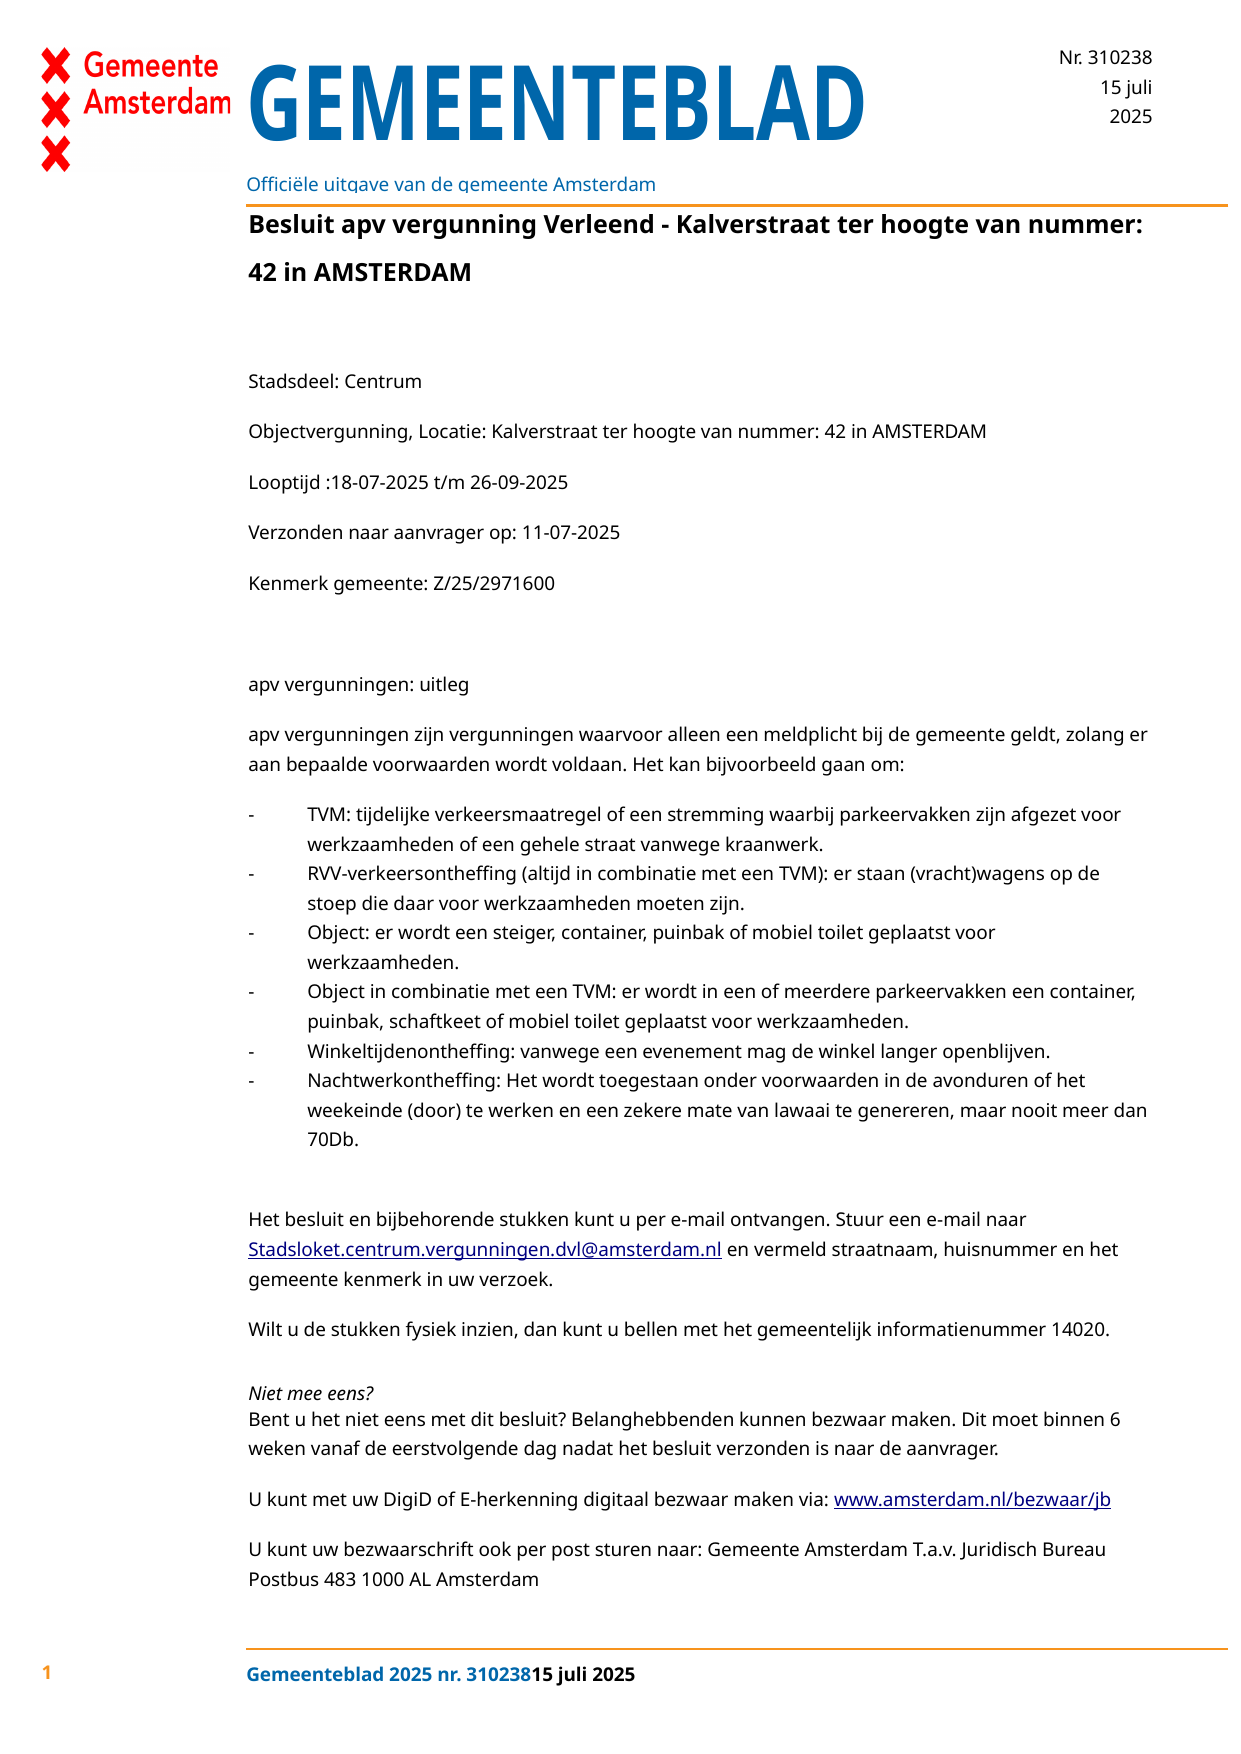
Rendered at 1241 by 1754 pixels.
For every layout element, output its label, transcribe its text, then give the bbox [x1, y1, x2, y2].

text Wilt u de stukken fysiek inzien, dan kunt u bellen met het gemeentelijk informatienummer 14020. [248, 1316, 1152, 1342]
list Nachtwerkontheffing: Het wordt toegestaan onder voorwaarden in de avonduren of het weekeinde (door) te werken en een zekere mate van lawaai te genereren, maar nooit meer dan 70Db. [248, 1067, 1152, 1152]
text Het besluit en bijbehorende stukken kunt u per e-mail ontvangen. Stuur een e-mail naar Stadsloket.centrum.vergunningen.dvl@amsterdam.nl en vermeld straatnaam, huisnummer en het gemeente kenmerk in uw verzoek. [248, 1207, 1152, 1292]
text apv vergunningen zijn vergunningen waarvoor alleen een meldplicht bij de gemeente geldt, zolang er aan bepaalde voorwaarden wordt voldaan. Het kan bijvoorbeeld gaan om: [248, 721, 1152, 777]
text Niet mee eens? [248, 1380, 1152, 1406]
text Objectvergunning, Locatie: Kalverstraat ter hoogte van nummer: 42 in AMSTERDAM [248, 419, 1152, 444]
list Object in combinatie met een TVM: er wordt in een of meerdere parkeervakken een container, puinbak, schaftkeet of mobiel toilet geplaatst voor werkzaamheden. [248, 979, 1152, 1034]
text U kunt met uw DigiD of E-herkenning digitaal bezwaar maken via: www.amsterdam.nl/bezwaar/jb [248, 1486, 1152, 1512]
text Stadsdeel: Centrum [248, 368, 1152, 394]
list TVM: tijdelijke verkeersmaatregel of een stremming waarbij parkeervakken zijn afgezet voor werkzaamheden of een gehele straat vanwege kraanwerk. [248, 801, 1152, 857]
text U kunt uw bezwaarschrift ook per post sturen naar: Gemeente Amsterdam T.a.v. Juridisch Bureau Postbus 483 1000 AL Amsterdam [248, 1536, 1152, 1592]
list Object: er wordt een steiger, container, puinbak of mobiel toilet geplaatst voor werkzaamheden. [248, 919, 1152, 975]
text Kenmerk gemeente: Z/25/2971600 [248, 570, 1152, 596]
text Bent u het niet eens met dit besluit? Belanghebbenden kunnen bezwaar maken. Dit moet binnen 6 weken vanaf de eerstvolgende dag nadat het besluit verzonden is naar de aanvrager. [248, 1406, 1152, 1461]
text Looptijd :18-07-2025 t/m 26-09-2025 [248, 469, 1152, 495]
list Winkeltijdenontheffing: vanwege een evenement mag de winkel langer openblijven. [248, 1038, 1152, 1064]
text Verzonden naar aanvrager op: 11-07-2025 [248, 519, 1152, 545]
text Besluit apv vergunning Verleend - Kalverstraat ter hoogte van nummer: 42 in AMSTERDAM [248, 207, 1152, 288]
list RVV-verkeersontheffing (altijd in combinatie met een TVM): er staan (vracht)wagens op de stoep die daar voor werkzaamheden moeten zijn. [248, 860, 1152, 916]
text apv vergunningen: uitleg [248, 671, 1152, 697]
picture [41, 47, 231, 172]
